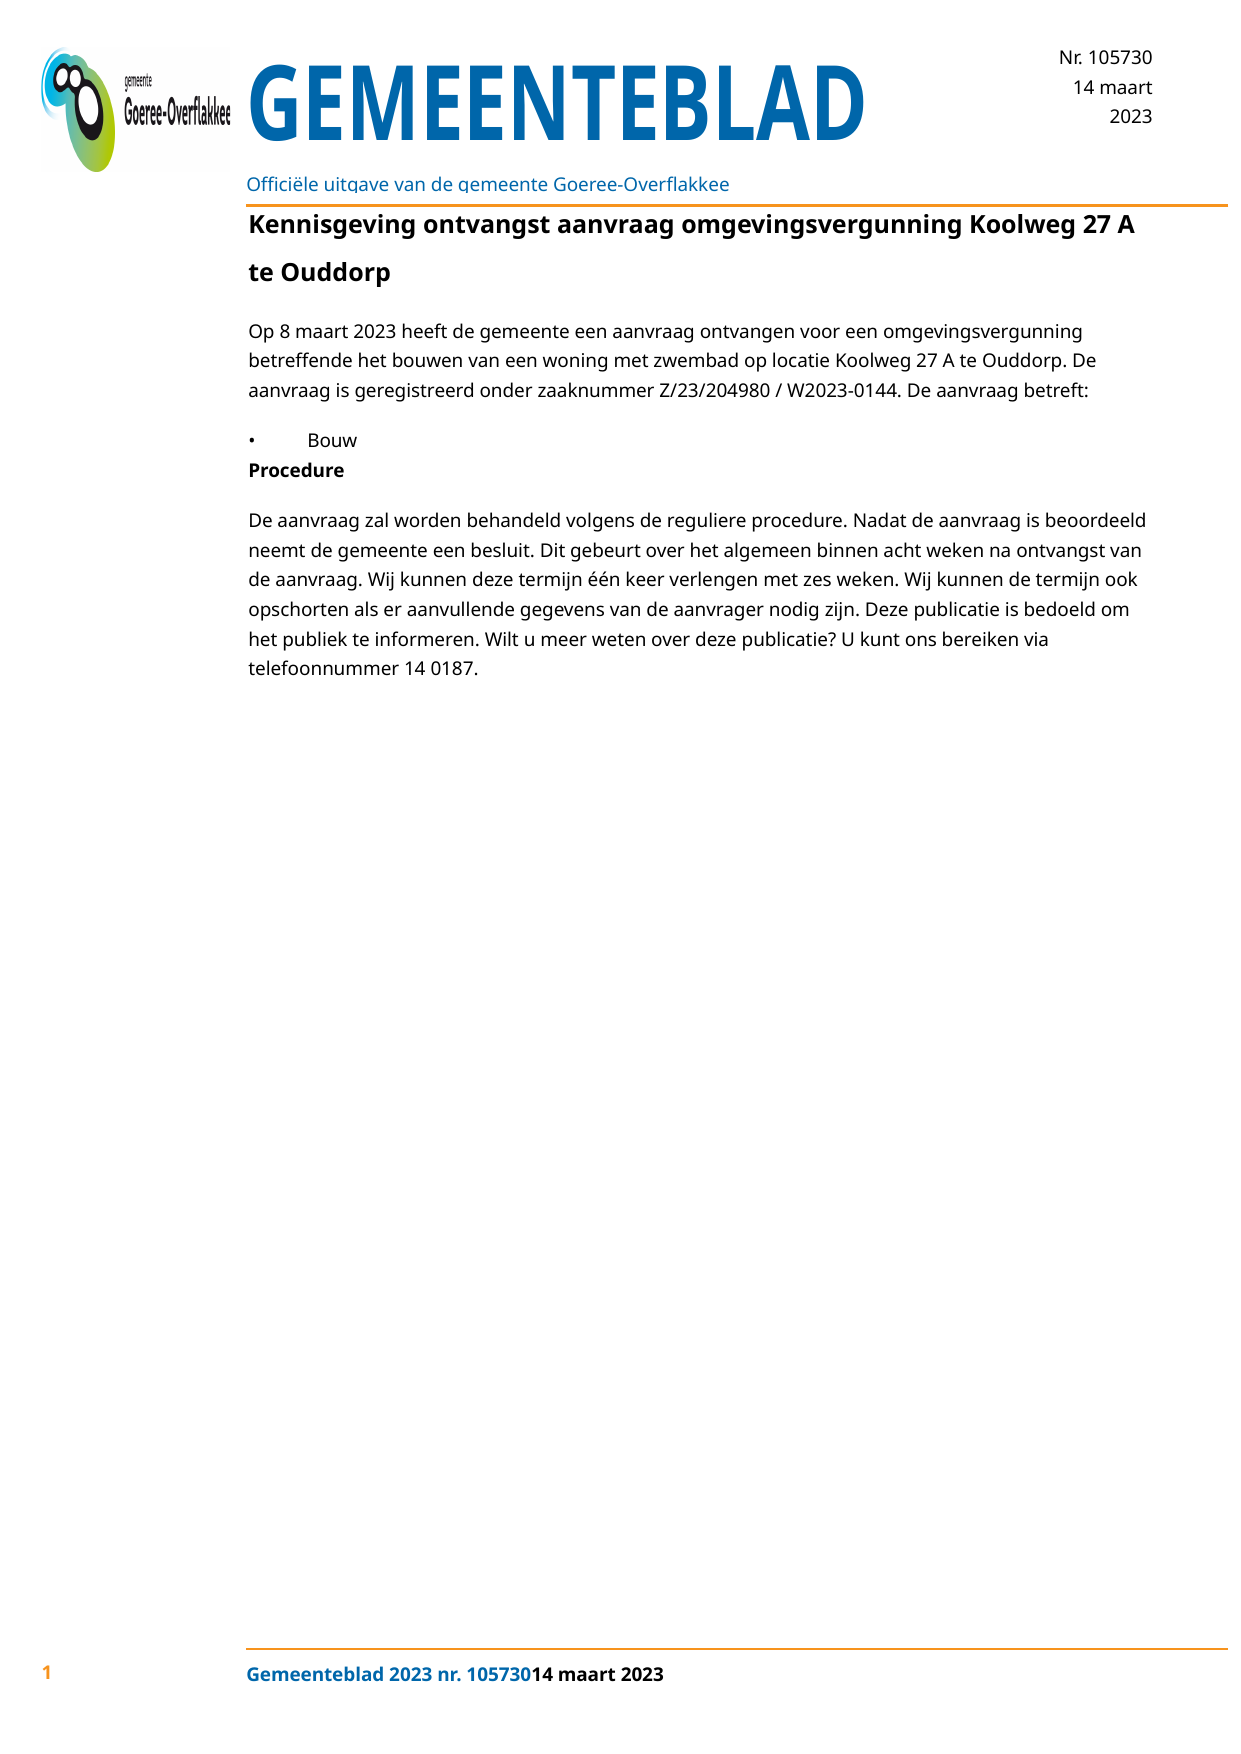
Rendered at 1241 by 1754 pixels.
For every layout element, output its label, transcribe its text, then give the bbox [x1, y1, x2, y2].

text Procedure [248, 457, 1152, 483]
picture [41, 47, 231, 172]
text De aanvraag zal worden behandeld volgens de reguliere procedure. Nadat de aanvraag is beoordeeld neemt de gemeente een besluit. Dit gebeurt over het algemeen binnen acht weken na ontvangst van de aanvraag. Wij kunnen deze termijn één keer verlengen met zes weken. Wij kunnen de termijn ook opschorten als er aanvullende gegevens van de aanvrager nodig zijn. Deze publicatie is bedoeld om het publiek te informeren. Wilt u meer weten over deze publicatie? U kunt ons bereiken via telefoonnummer 14 0187. [248, 507, 1152, 681]
text Kennisgeving ontvangst aanvraag omgevingsvergunning Koolweg 27 A te Ouddorp [248, 207, 1152, 288]
list Bouw [248, 427, 1152, 453]
text Op 8 maart 2023 heeft de gemeente een aanvraag ontvangen voor een omgevingsvergunning betreffende het bouwen van een woning met zwembad op locatie Koolweg 27 A te Ouddorp. De aanvraag is geregistreerd onder zaaknummer Z/23/204980 / W2023-0144. De aanvraag betreft: [248, 318, 1152, 403]
